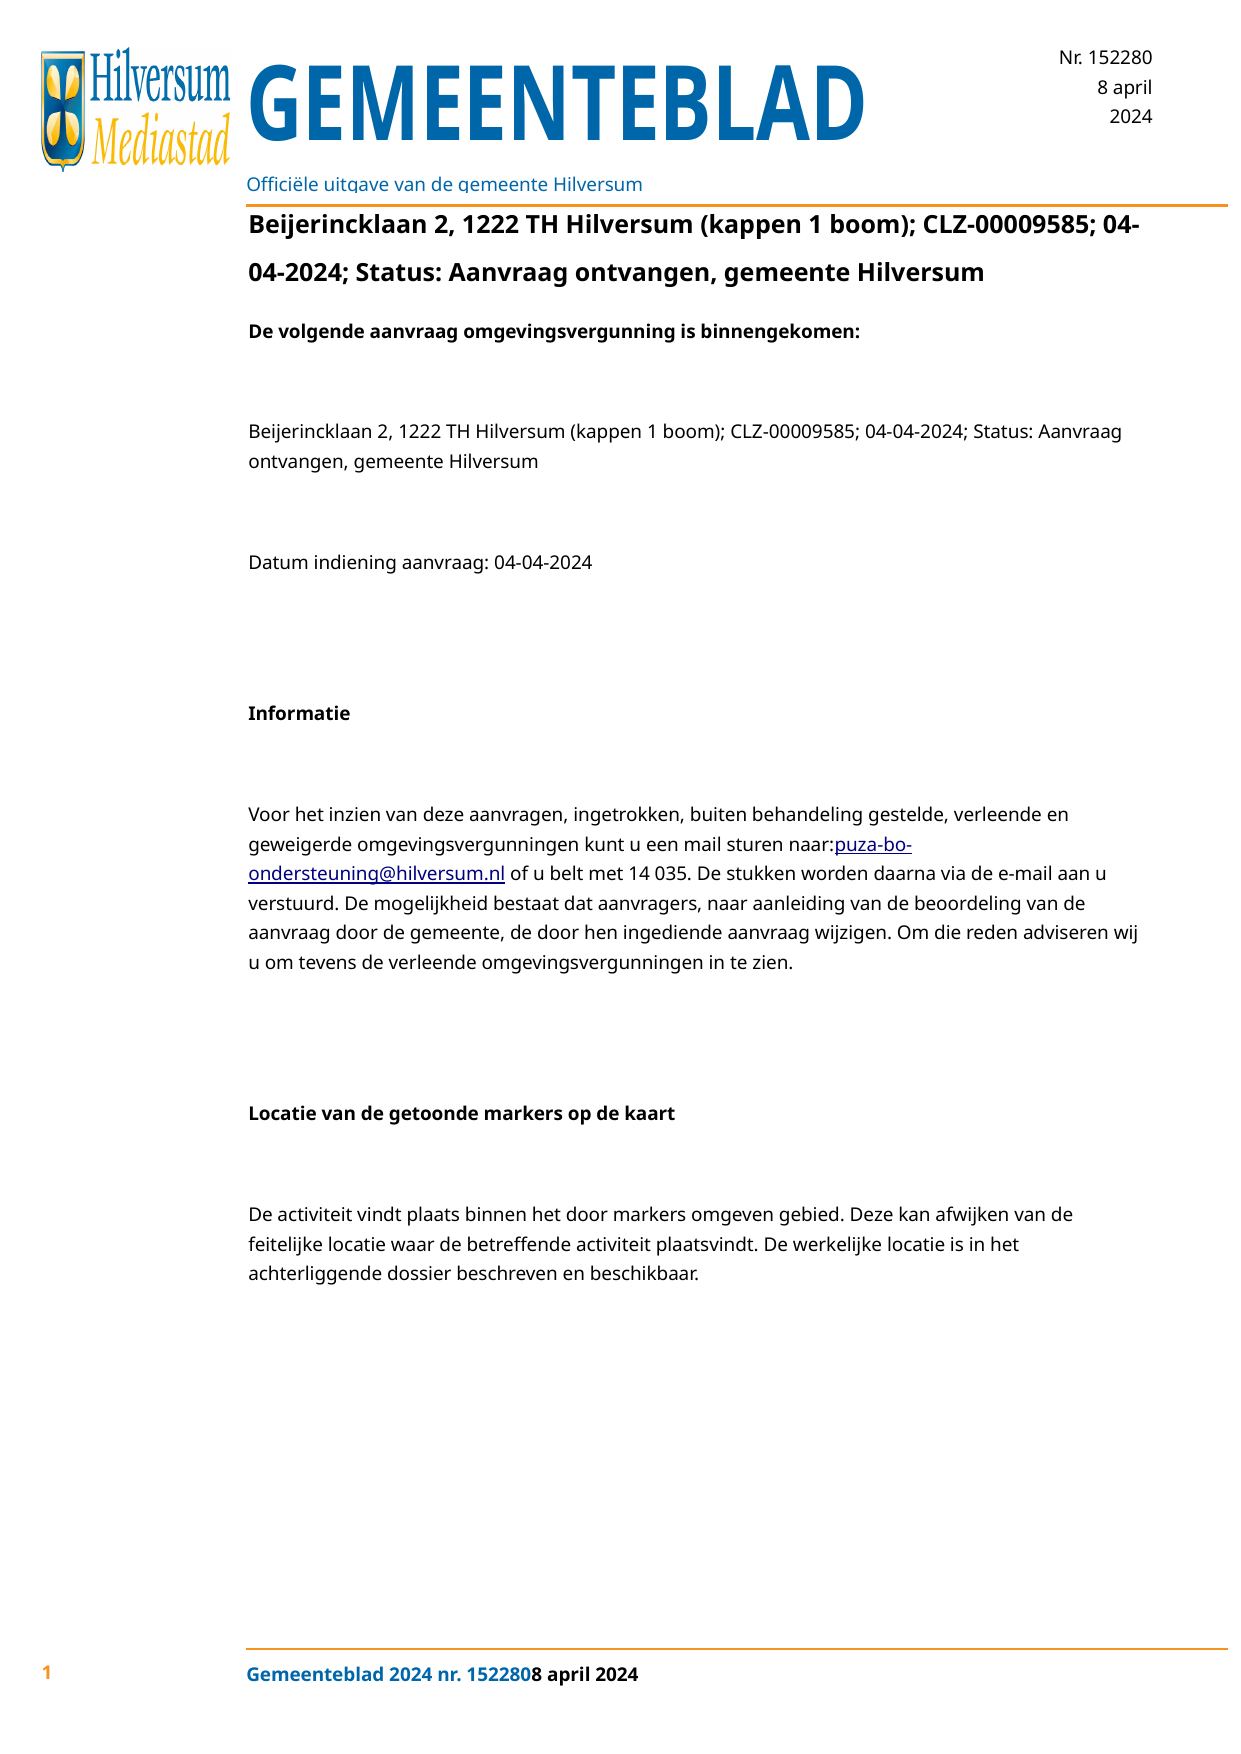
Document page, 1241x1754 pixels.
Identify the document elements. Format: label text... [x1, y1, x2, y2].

text Datum indiening aanvraag: 04-04-2024 [248, 549, 1152, 575]
text De activiteit vindt plaats binnen het door markers omgeven gebied. Deze kan afwijken van de feitelijke locatie waar de betreffende activiteit plaatsvindt. De werkelijke locatie is in het achterliggende dossier beschreven en beschikbaar. [248, 1201, 1152, 1286]
text De volgende aanvraag omgevingsvergunning is binnengekomen: [248, 318, 1152, 344]
text Voor het inzien van deze aanvragen, ingetrokken, buiten behandeling gestelde, verleende en geweigerde omgevingsvergunningen kunt u een mail sturen naar:puza-bo-ondersteuning@hilversum.nl of u belt met 14 035. De stukken worden daarna via de e-mail aan u verstuurd. De mogelijkheid bestaat dat aanvragers, naar aanleiding van de beoordeling van de aanvraag door de gemeente, de door hen ingediende aanvraag wijzigen. Om die reden adviseren wij u om tevens de verleende omgevingsvergunningen in te zien. [248, 801, 1152, 975]
picture [41, 47, 231, 172]
text Beijerincklaan 2, 1222 TH Hilversum (kappen 1 boom); CLZ-00009585; 04-04-2024; Status: Aanvraag ontvangen, gemeente Hilversum [248, 207, 1152, 288]
text Informatie [248, 700, 1152, 726]
text Beijerincklaan 2, 1222 TH Hilversum (kappen 1 boom); CLZ-00009585; 04-04-2024; Status: Aanvraag ontvangen, gemeente Hilversum [248, 419, 1152, 474]
text Locatie van de getoonde markers op de kaart [248, 1100, 1152, 1126]
